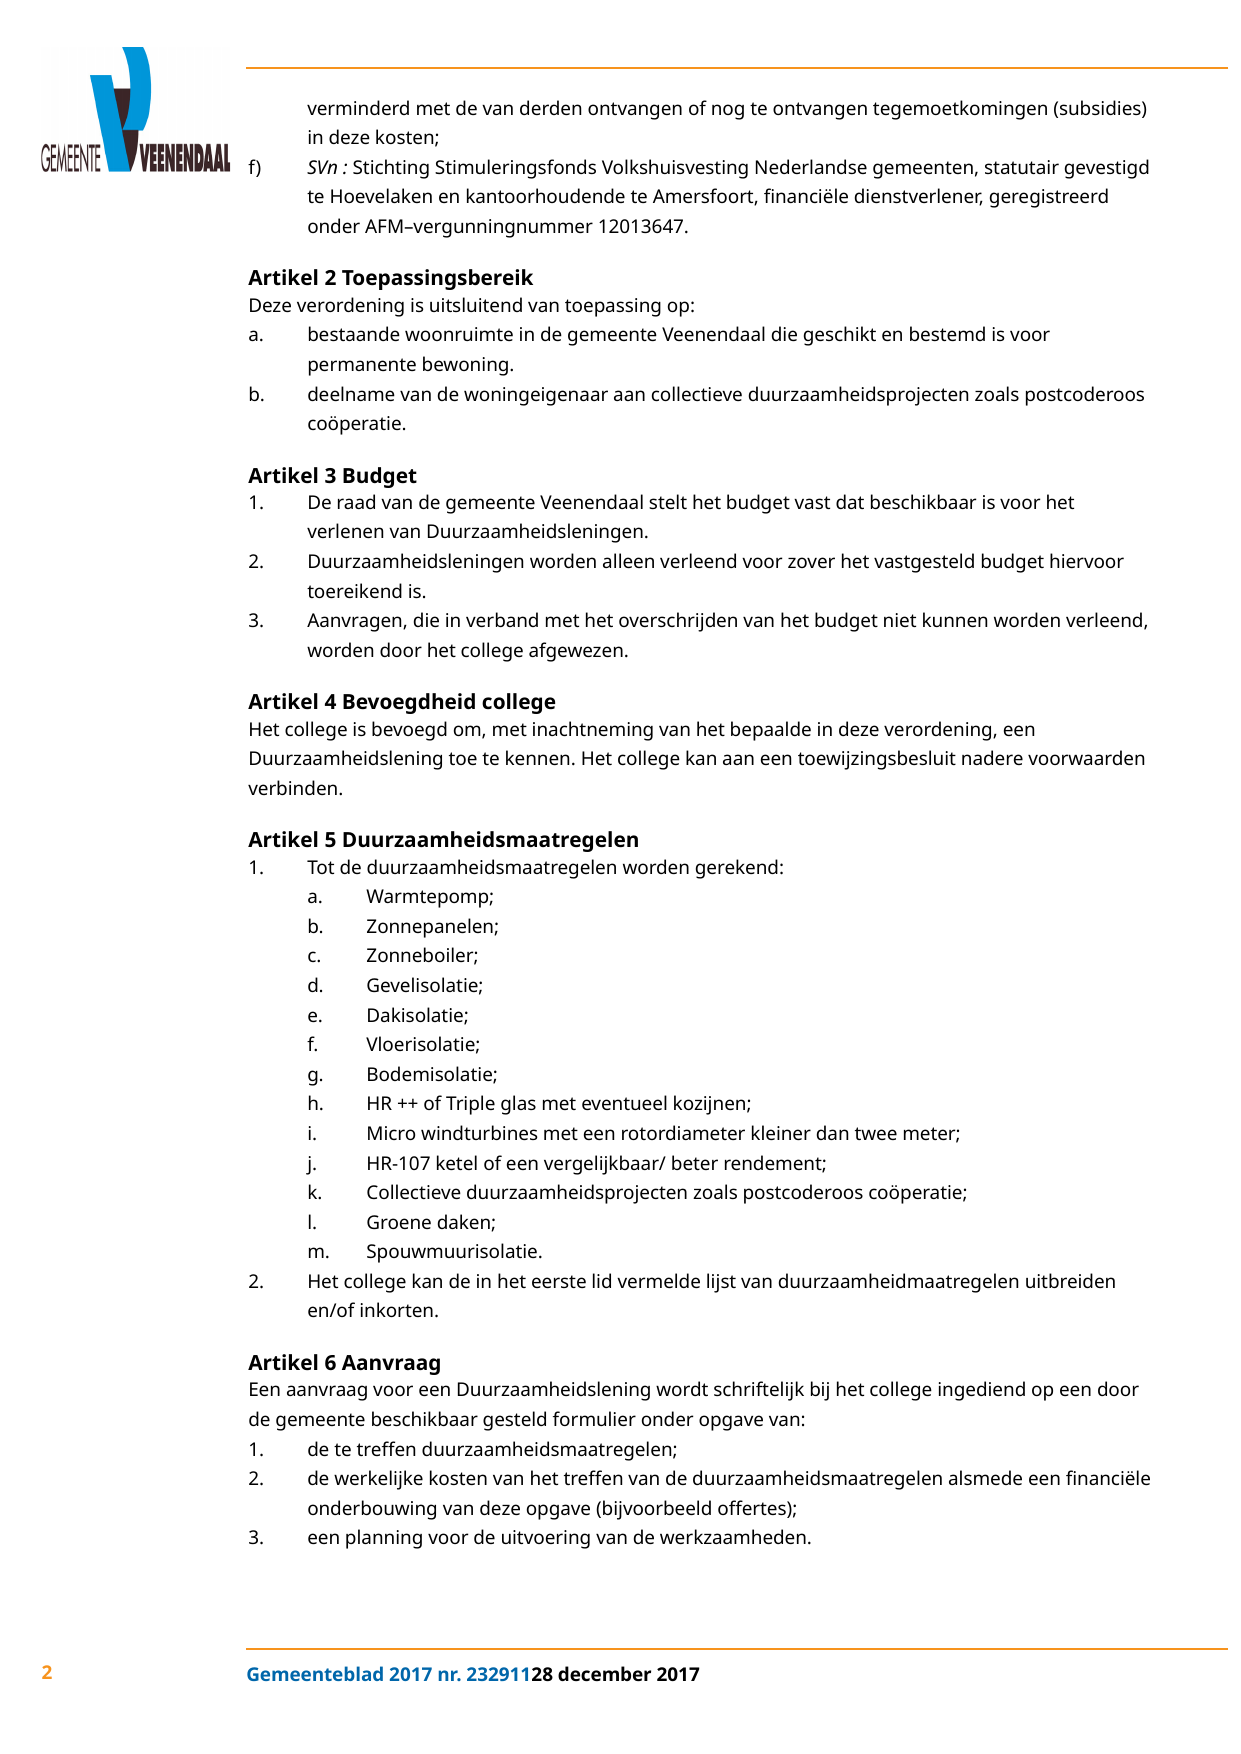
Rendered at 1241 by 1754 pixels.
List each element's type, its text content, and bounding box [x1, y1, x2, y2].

list Tot de duurzaamheidsmaatregelen worden gerekend: [248, 854, 1152, 880]
list Zonnepanelen; [307, 913, 1152, 939]
text Het college is bevoegd om, met inachtneming van het bepaalde in deze verordening, een Duurzaamheidslening toe te kennen. Het college kan aan een toewijzingsbesluit nadere voorwaarden verbinden. [248, 716, 1152, 801]
list De raad van de gemeente Veenendaal stelt het budget vast dat beschikbaar is voor het verlenen van Duurzaamheidsleningen. [248, 489, 1152, 544]
list Vloerisolatie; [307, 1031, 1152, 1057]
list HR-107 ketel of een vergelijkbaar/ beter rendement; [307, 1150, 1152, 1176]
list de werkelijke kosten van het treffen van de duurzaamheidsmaatregelen alsmede een financiële onderbouwing van deze opgave (bijvoorbeeld offertes); [248, 1465, 1152, 1521]
text Artikel 6 Aanvraag [248, 1348, 1152, 1377]
list Warmtepomp; [307, 883, 1152, 909]
text Deze verordening is uitsluitend van toepassing op: [248, 292, 1152, 318]
list Collectieve duurzaamheidsprojecten zoals postcoderoos coöperatie; [307, 1179, 1152, 1205]
text Artikel 5 Duurzaamheidsmaatregelen [248, 826, 1152, 854]
list Spouwmuurisolatie. [307, 1238, 1152, 1264]
list HR ++ of Triple glas met eventueel kozijnen; [307, 1091, 1152, 1116]
text Artikel 4 Bevoegdheid college [248, 687, 1152, 716]
list Dakisolatie; [307, 1002, 1152, 1028]
list Gevelisolatie; [307, 972, 1152, 998]
list Bodemisolatie; [307, 1061, 1152, 1087]
list Zonneboiler; [307, 943, 1152, 968]
list bestaande woonruimte in de gemeente Veenendaal die geschikt en bestemd is voor permanente bewoning. [248, 322, 1152, 377]
list SVn : Stichting Stimuleringsfonds Volkshuisvesting Nederlandse gemeenten, statutair gevestigd te Hoevelaken en kantoorhoudende te Amersfoort, financiële dienstverlener, geregistreerd onder AFM–vergunningnummer 12013647. [248, 154, 1152, 239]
list deelname van de woningeigenaar aan collectieve duurzaamheidsprojecten zoals postcoderoos coöperatie. [248, 381, 1152, 436]
list Aanvragen, die in verband met het overschrijden van het budget niet kunnen worden verleend, worden door het college afgewezen. [248, 607, 1152, 663]
list verminderd met de van derden ontvangen of nog te ontvangen tegemoetkomingen (subsidies) in deze kosten; [248, 95, 1152, 150]
picture [123, 47, 231, 172]
list Het college kan de in het eerste lid vermelde lijst van duurzaamheidmaatregelen uitbreiden en/of inkorten. [248, 1268, 1152, 1323]
list Duurzaamheidsleningen worden alleen verleend voor zover het vastgesteld budget hiervoor toereikend is. [248, 548, 1152, 604]
text Artikel 3 Budget [248, 461, 1152, 489]
list de te treffen duurzaamheidsmaatregelen; [248, 1436, 1152, 1461]
list een planning voor de uitvoering van de werkzaamheden. [248, 1524, 1152, 1550]
picture [41, 47, 130, 172]
text Een aanvraag voor een Duurzaamheidslening wordt schriftelijk bij het college ingediend op een door de gemeente beschikbaar gesteld formulier onder opgave van: [248, 1377, 1152, 1432]
text Artikel 2 Toepassingsbereik [248, 263, 1152, 292]
list Micro windturbines met een rotordiameter kleiner dan twee meter; [307, 1120, 1152, 1146]
list Groene daken; [307, 1209, 1152, 1235]
